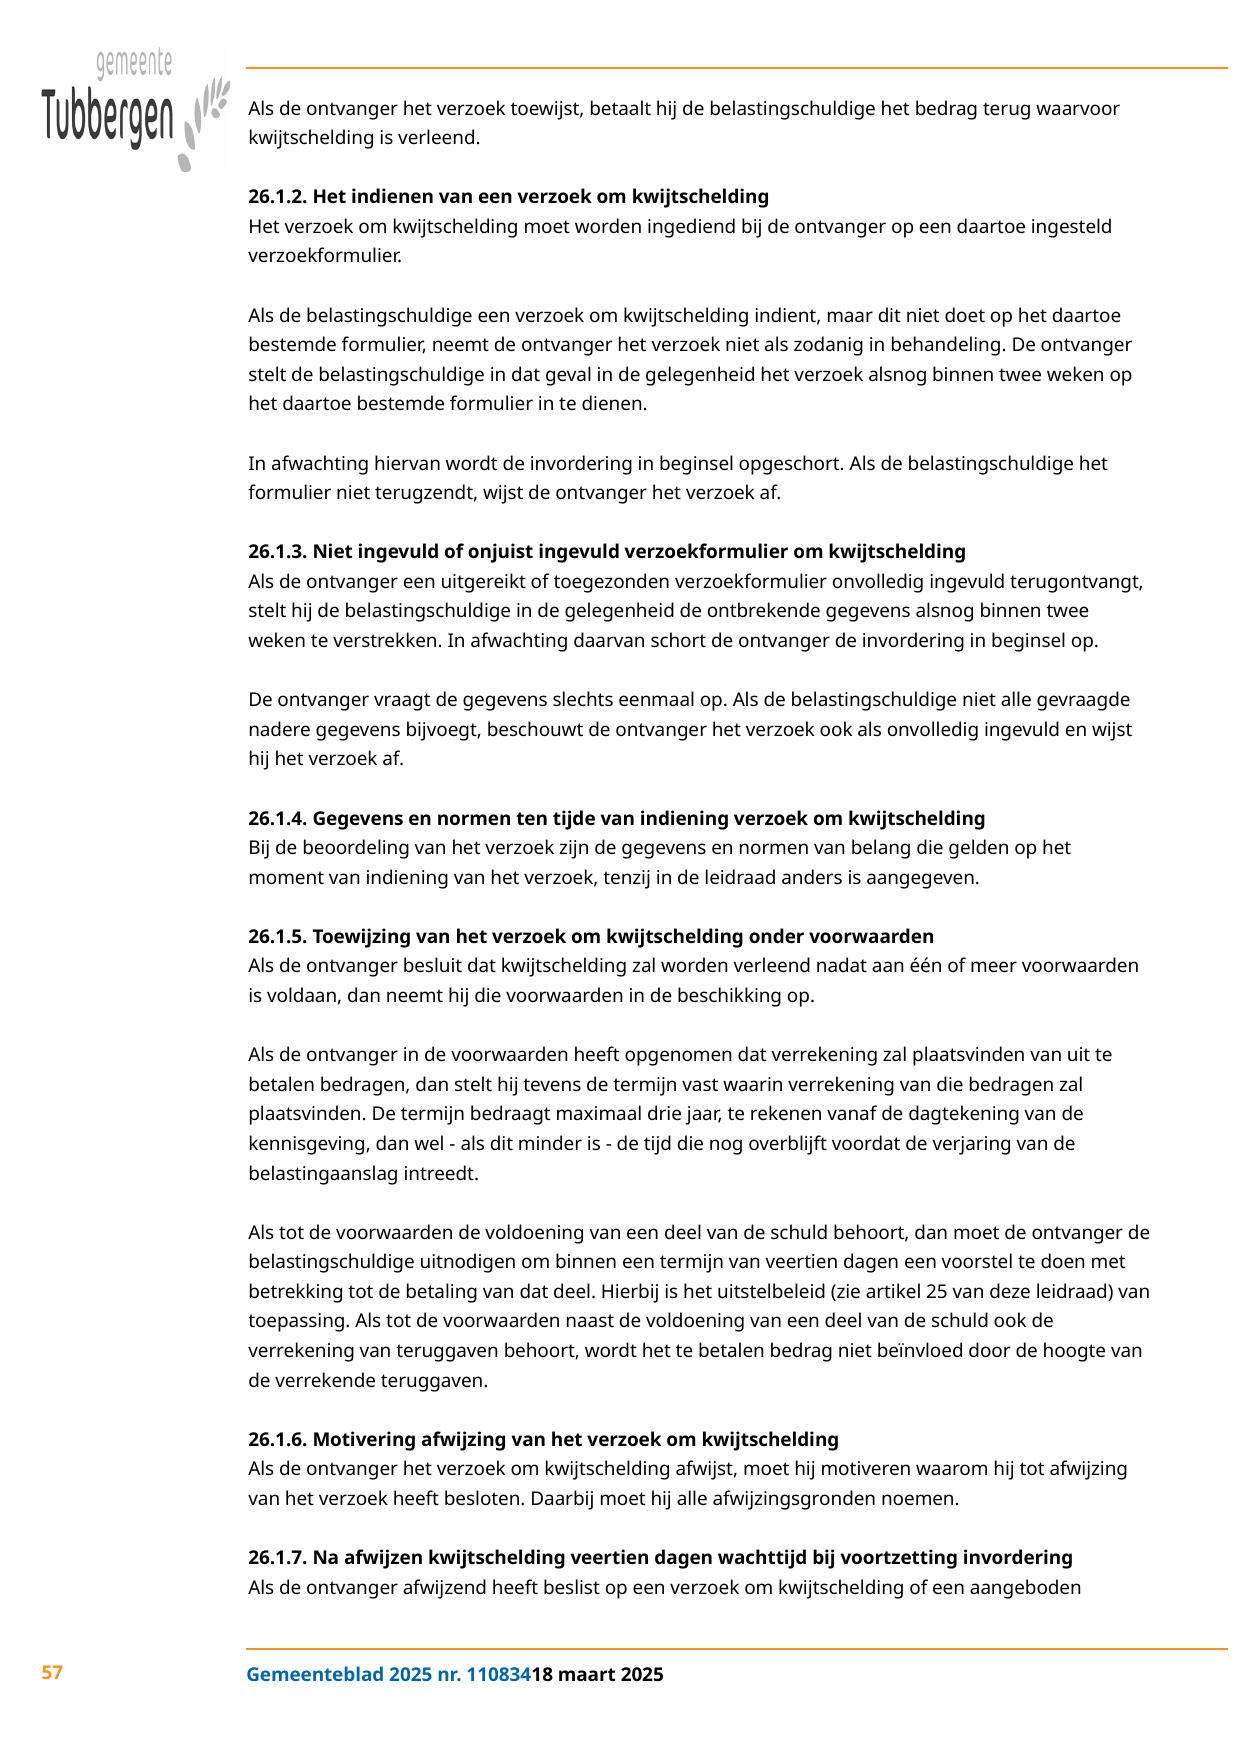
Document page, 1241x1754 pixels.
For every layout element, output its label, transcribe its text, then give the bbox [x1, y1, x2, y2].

text Als de ontvanger een uitgereikt of toegezonden verzoekformulier onvolledig ingevuld terugontvangt, stelt hij de belastingschuldige in de gelegenheid de ontbrekende gegevens alsnog binnen twee weken te verstrekken. In afwachting daarvan schort de ontvanger de invordering in beginsel op. [248, 568, 1152, 653]
picture [41, 47, 231, 172]
text Als de ontvanger afwijzend heeft beslist op een verzoek om kwijtschelding of een aangeboden [248, 1574, 1152, 1600]
text Het verzoek om kwijtschelding moet worden ingediend bij de ontvanger op een daartoe ingesteld verzoekformulier. [248, 213, 1152, 268]
text Als de ontvanger het verzoek om kwijtschelding afwijst, moet hij motiveren waarom hij tot afwijzing van het verzoek heeft besloten. Daarbij moet hij alle afwijzingsgronden noemen. [248, 1456, 1152, 1511]
text Als de ontvanger besluit dat kwijtschelding zal worden verleend nadat aan één of meer voorwaarden is voldaan, dan neemt hij die voorwaarden in de beschikking op. [248, 953, 1152, 1008]
text In afwachting hiervan wordt de invordering in beginsel opgeschort. Als de belastingschuldige het formulier niet terugzendt, wijst de ontvanger het verzoek af. [248, 450, 1152, 505]
text Bij de beoordeling van het verzoek zijn de gegevens en normen van belang die gelden op het moment van indiening van het verzoek, tenzij in de leidraad anders is aangegeven. [248, 834, 1152, 890]
text 26.1.5. Toewijzing van het verzoek om kwijtschelding onder voorwaarden [248, 923, 1152, 949]
text Als tot de voorwaarden de voldoening van een deel van de schuld behoort, dan moet de ontvanger de belastingschuldige uitnodigen om binnen een termijn van veertien dagen een voorstel te doen met betrekking tot de betaling van dat deel. Hierbij is het uitstelbeleid (zie artikel 25 van deze leidraad) van toepassing. Als tot de voorwaarden naast de voldoening van een deel van de schuld ook de verrekening van teruggaven behoort, wordt het te betalen bedrag niet beïnvloed door de hoogte van de verrekende teruggaven. [248, 1219, 1152, 1393]
text 26.1.4. Gegevens en normen ten tijde van indiening verzoek om kwijtschelding [248, 805, 1152, 831]
text Als de ontvanger in de voorwaarden heeft opgenomen dat verrekening zal plaatsvinden van uit te betalen bedragen, dan stelt hij tevens de termijn vast waarin verrekening van die bedragen zal plaatsvinden. De termijn bedraagt maximaal drie jaar, te rekenen vanaf de dagtekening van de kennisgeving, dan wel - als dit minder is - de tijd die nog overblijft voordat de verjaring van de belastingaanslag intreedt. [248, 1041, 1152, 1186]
text 26.1.2. Het indienen van een verzoek om kwijtschelding [248, 183, 1152, 209]
text 26.1.6. Motivering afwijzing van het verzoek om kwijtschelding [248, 1426, 1152, 1452]
text Als de ontvanger het verzoek toewijst, betaalt hij de belastingschuldige het bedrag terug waarvoor kwijtschelding is verleend. [248, 95, 1152, 150]
text 26.1.7. Na afwijzen kwijtschelding veertien dagen wachttijd bij voortzetting invordering [248, 1544, 1152, 1570]
text 26.1.3. Niet ingevuld of onjuist ingevuld verzoekformulier om kwijtschelding [248, 538, 1152, 564]
text Als de belastingschuldige een verzoek om kwijtschelding indient, maar dit niet doet op het daartoe bestemde formulier, neemt de ontvanger het verzoek niet als zodanig in behandeling. De ontvanger stelt de belastingschuldige in dat geval in de gelegenheid het verzoek alsnog binnen twee weken op het daartoe bestemde formulier in te dienen. [248, 302, 1152, 416]
text De ontvanger vraagt de gegevens slechts eenmaal op. Als de belastingschuldige niet alle gevraagde nadere gegevens bijvoegt, beschouwt de ontvanger het verzoek ook als onvolledig ingevuld en wijst hij het verzoek af. [248, 686, 1152, 771]
